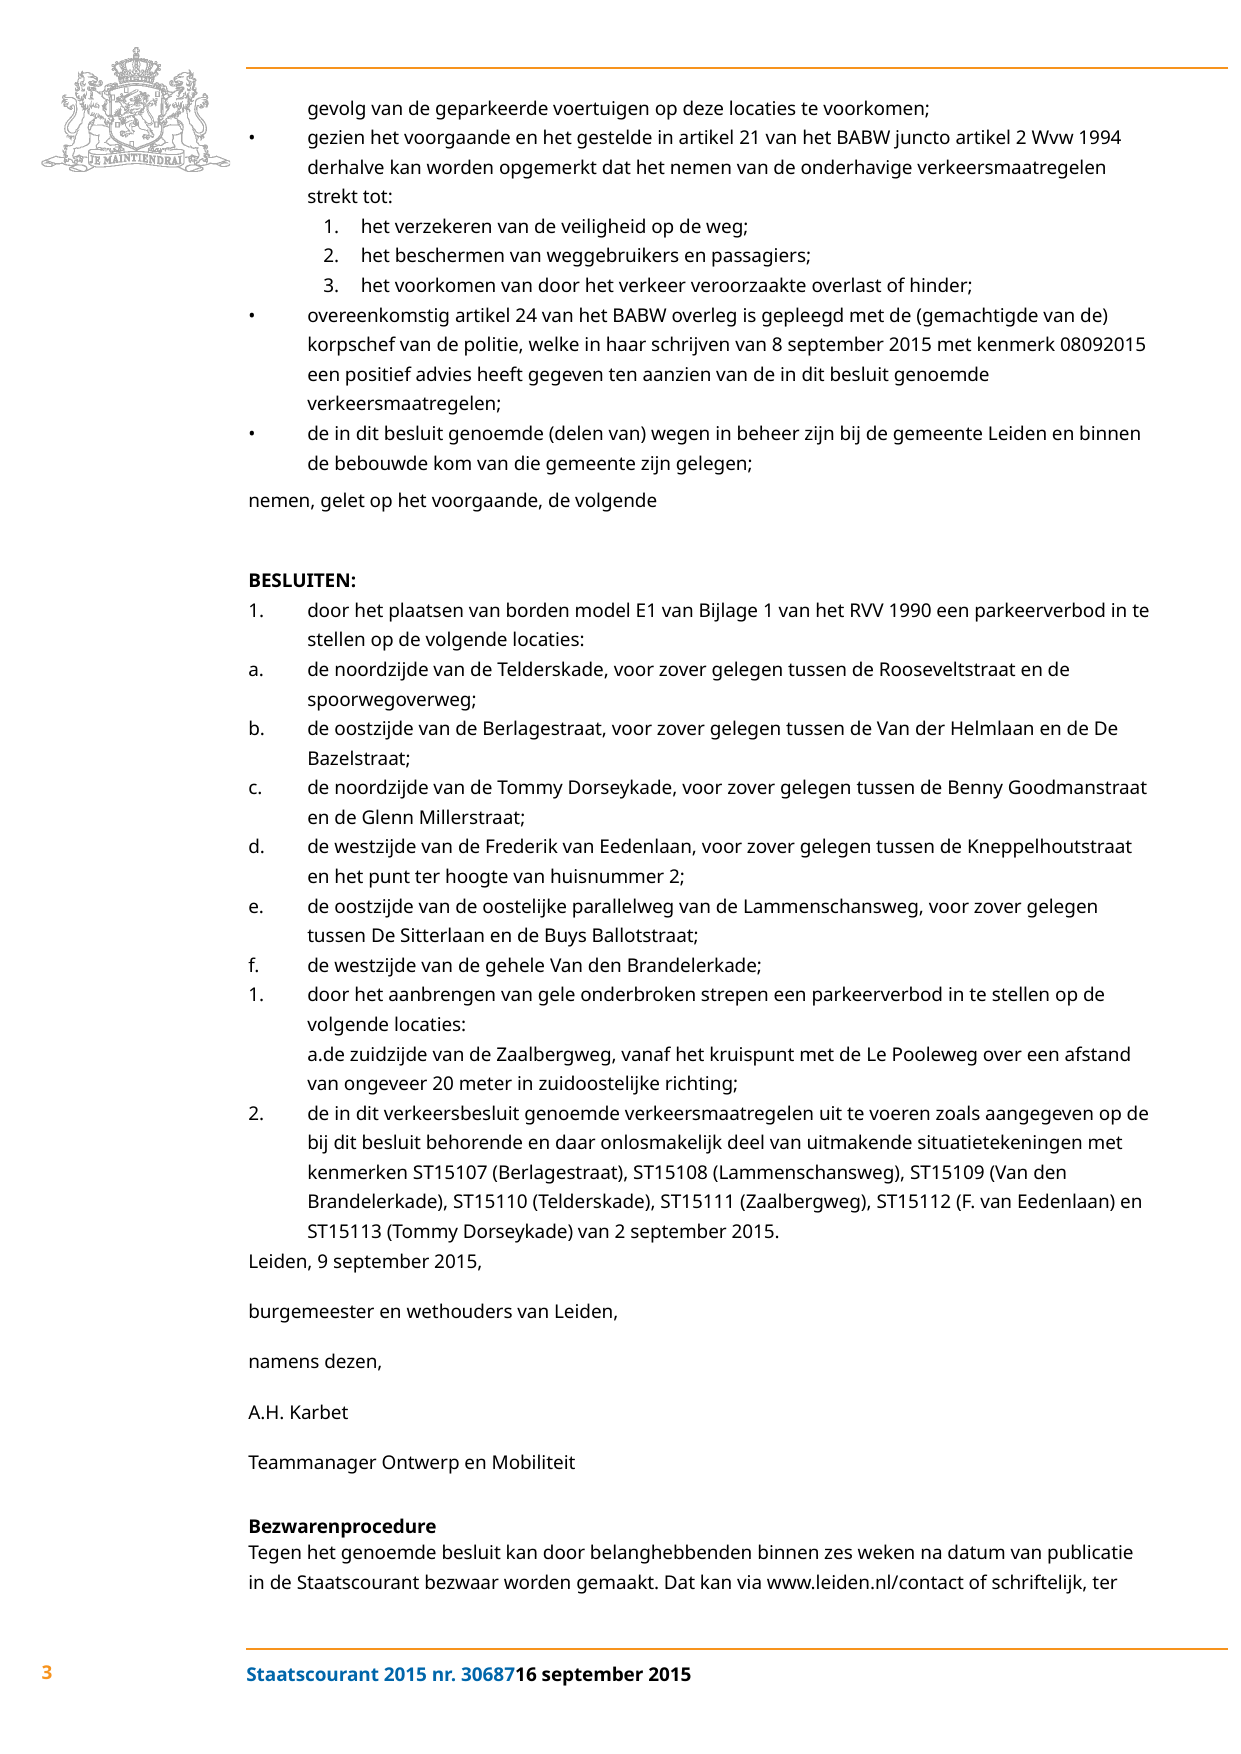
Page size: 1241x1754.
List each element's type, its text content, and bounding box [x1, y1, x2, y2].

text Leiden, 9 september 2015, [248, 1248, 1152, 1274]
list het voorkomen van door het verkeer veroorzaakte overlast of hinder; [323, 272, 1152, 298]
list de westzijde van de Frederik van Eedenlaan, voor zover gelegen tussen de Kneppelhoutstraat en het punt ter hoogte van huisnummer 2; [248, 834, 1152, 889]
text namens dezen, [248, 1349, 1152, 1374]
list door het aanbrengen van gele onderbroken strepen een parkeerverbod in te stellen op de volgende locaties: [248, 982, 1152, 1037]
text A.H. Karbet [248, 1399, 1152, 1425]
text nemen, gelet op het voorgaande, de volgende [248, 488, 1152, 513]
list de noordzijde van de Tommy Dorseykade, voor zover gelegen tussen de Benny Goodmanstraat en de Glenn Millerstraat; [248, 774, 1152, 830]
text Bezwarenprocedure [248, 1513, 1152, 1539]
list de in dit verkeersbesluit genoemde verkeersmaatregelen uit te voeren zoals aangegeven op de bij dit besluit behorende en daar onlosmakelijk deel van uitmakende situatietekeningen met kenmerken ST15107 (Berlagestraat), ST15108 (Lammenschansweg), ST15109 (Van den Brandelerkade), ST15110 (Telderskade), ST15111 (Zaalbergweg), ST15112 (F. van Eedenlaan) en ST15113 (Tommy Dorseykade) van 2 september 2015. [248, 1100, 1152, 1244]
text BESLUITEN: [248, 567, 1152, 593]
list overeenkomstig artikel 24 van het BABW overleg is gepleegd met de (gemachtigde van de) korpschef van de politie, welke in haar schrijven van 8 september 2015 met kenmerk 08092015 een positief advies heeft gegeven ten aanzien van de in dit besluit genoemde verkeersmaatregelen; [248, 302, 1152, 416]
list de in dit besluit genoemde (delen van) wegen in beheer zijn bij de gemeente Leiden en binnen de bebouwde kom van die gemeente zijn gelegen; [248, 420, 1152, 476]
text Teammanager Ontwerp en Mobiliteit [248, 1449, 1152, 1475]
text burgemeester en wethouders van Leiden, [248, 1298, 1152, 1324]
list de noordzijde van de Telderskade, voor zover gelegen tussen de Rooseveltstraat en de spoorwegoverweg; [248, 656, 1152, 712]
picture [41, 47, 231, 172]
list het verzekeren van de veiligheid op de weg; [323, 213, 1152, 239]
list a.de zuidzijde van de Zaalbergweg, vanaf het kruispunt met de Le Pooleweg over een afstand van ongeveer 20 meter in zuidoostelijke richting; [248, 1041, 1152, 1096]
list het beschermen van weggebruikers en passagiers; [323, 243, 1152, 268]
list de oostzijde van de Berlagestraat, voor zover gelegen tussen de Van der Helmlaan en de De Bazelstraat; [248, 715, 1152, 771]
list door het plaatsen van borden model E1 van Bijlage 1 van het RVV 1990 een parkeerverbod in te stellen op de volgende locaties: [248, 597, 1152, 652]
list de westzijde van de gehele Van den Brandelerkade; [248, 952, 1152, 978]
text Tegen het genoemde besluit kan door belanghebbenden binnen zes weken na datum van publicatie in de Staatscourant bezwaar worden gemaakt. Dat kan via www.leiden.nl/contact of schriftelijk, ter [248, 1539, 1152, 1594]
list gezien het voorgaande en het gestelde in artikel 21 van het BABW juncto artikel 2 Wvw 1994 derhalve kan worden opgemerkt dat het nemen van de onderhavige verkeersmaatregelen strekt tot: [248, 124, 1152, 209]
list gevolg van de geparkeerde voertuigen op deze locaties te voorkomen; [248, 95, 1152, 121]
list de oostzijde van de oostelijke parallelweg van de Lammenschansweg, voor zover gelegen tussen De Sitterlaan en de Buys Ballotstraat; [248, 893, 1152, 948]
